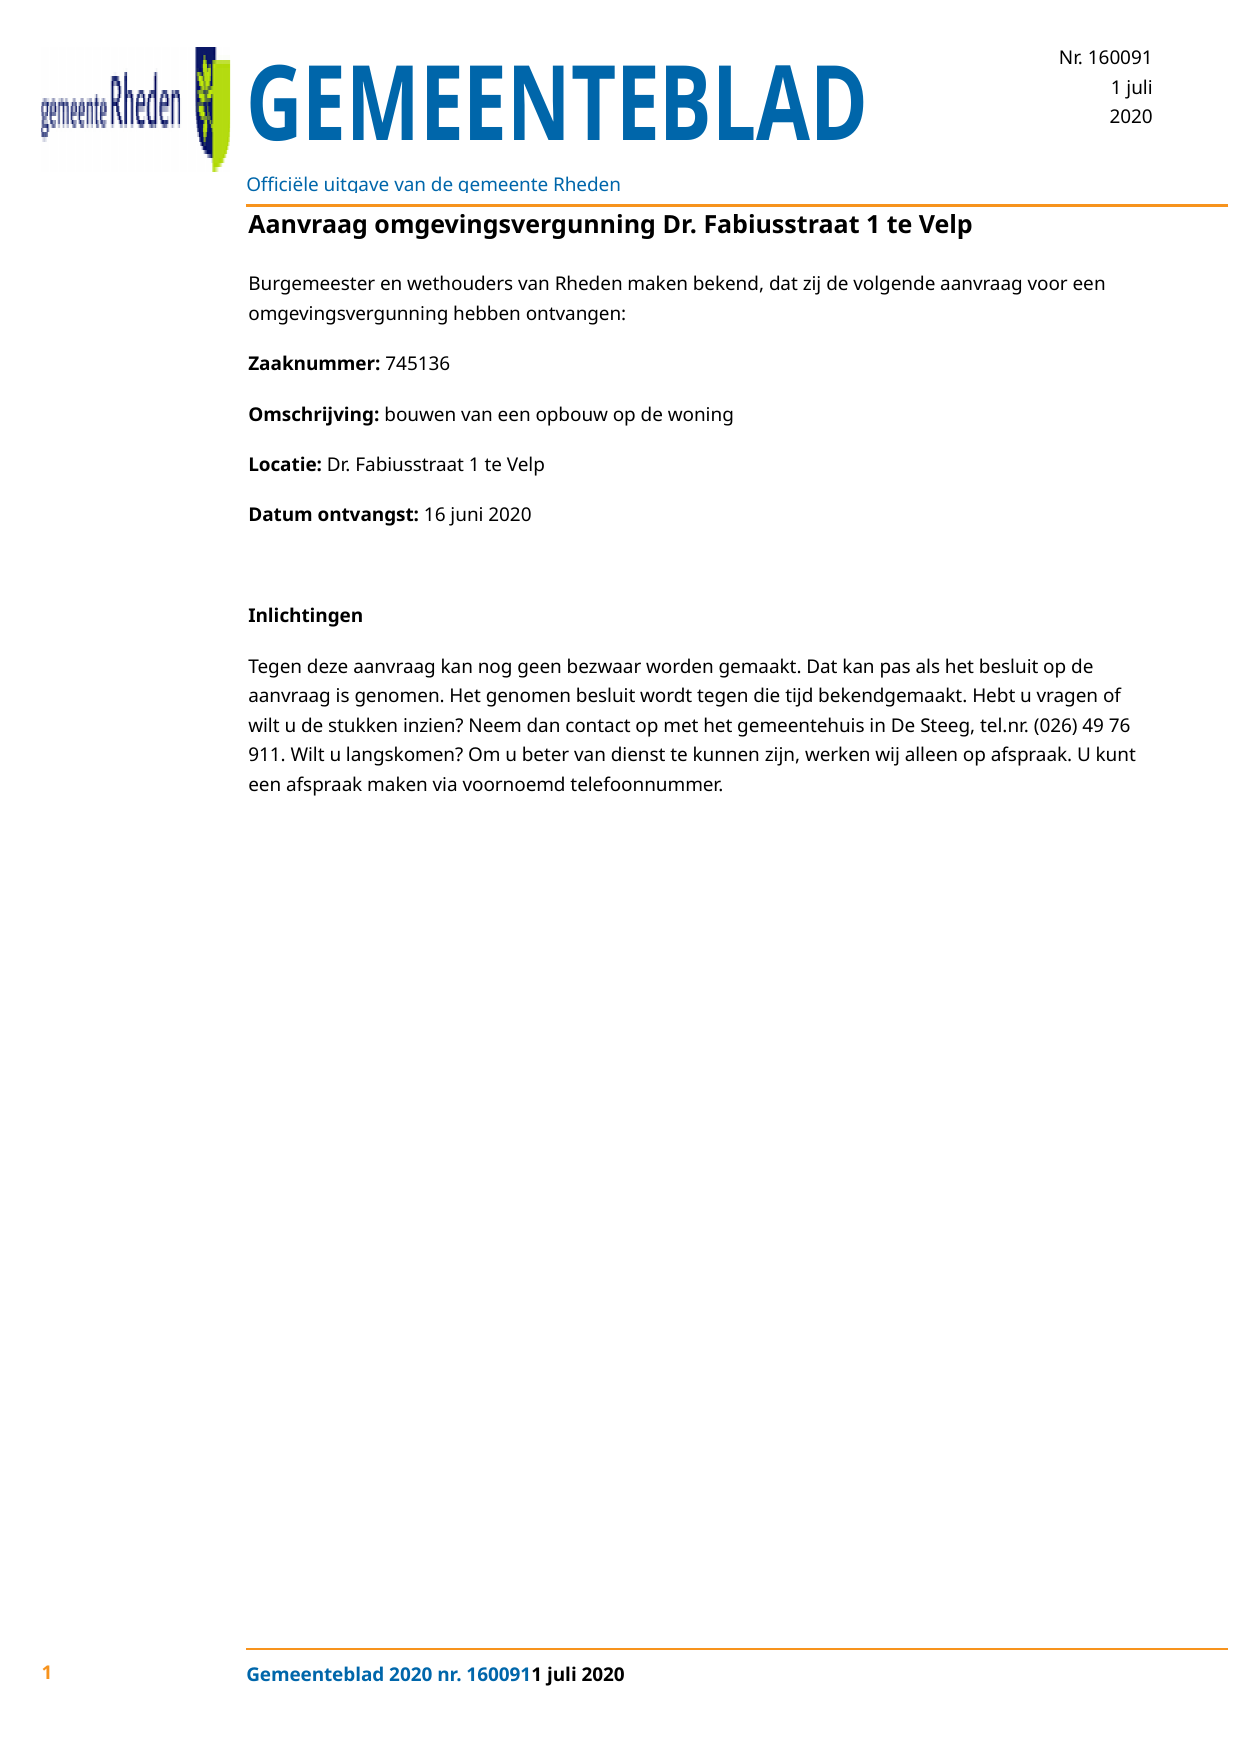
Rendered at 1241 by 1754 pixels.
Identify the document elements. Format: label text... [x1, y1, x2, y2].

text Aanvraag omgevingsvergunning Dr. Fabiusstraat 1 te Velp [248, 207, 1152, 241]
text Omschrijving: bouwen van een opbouw op de woning [248, 401, 1152, 426]
picture [41, 47, 231, 172]
text Burgemeester en wethouders van Rheden maken bekend, dat zij de volgende aanvraag voor een omgevingsvergunning hebben ontvangen: [248, 270, 1152, 326]
text Inlichtingen [248, 602, 1152, 628]
text Datum ontvangst: 16 juni 2020 [248, 502, 1152, 527]
text Zaaknummer: 745136 [248, 350, 1152, 376]
text Locatie: Dr. Fabiusstraat 1 te Velp [248, 451, 1152, 477]
text Tegen deze aanvraag kan nog geen bezwaar worden gemaakt. Dat kan pas als het besluit op de aanvraag is genomen. Het genomen besluit wordt tegen die tijd bekendgemaakt. Hebt u vragen of wilt u de stukken inzien? Neem dan contact op met het gemeentehuis in De Steeg, tel.nr. (026) 49 76 911. Wilt u langskomen? Om u beter van dienst te kunnen zijn, werken wij alleen op afspraak. U kunt een afspraak maken via voornoemd telefoonnummer. [248, 653, 1152, 797]
